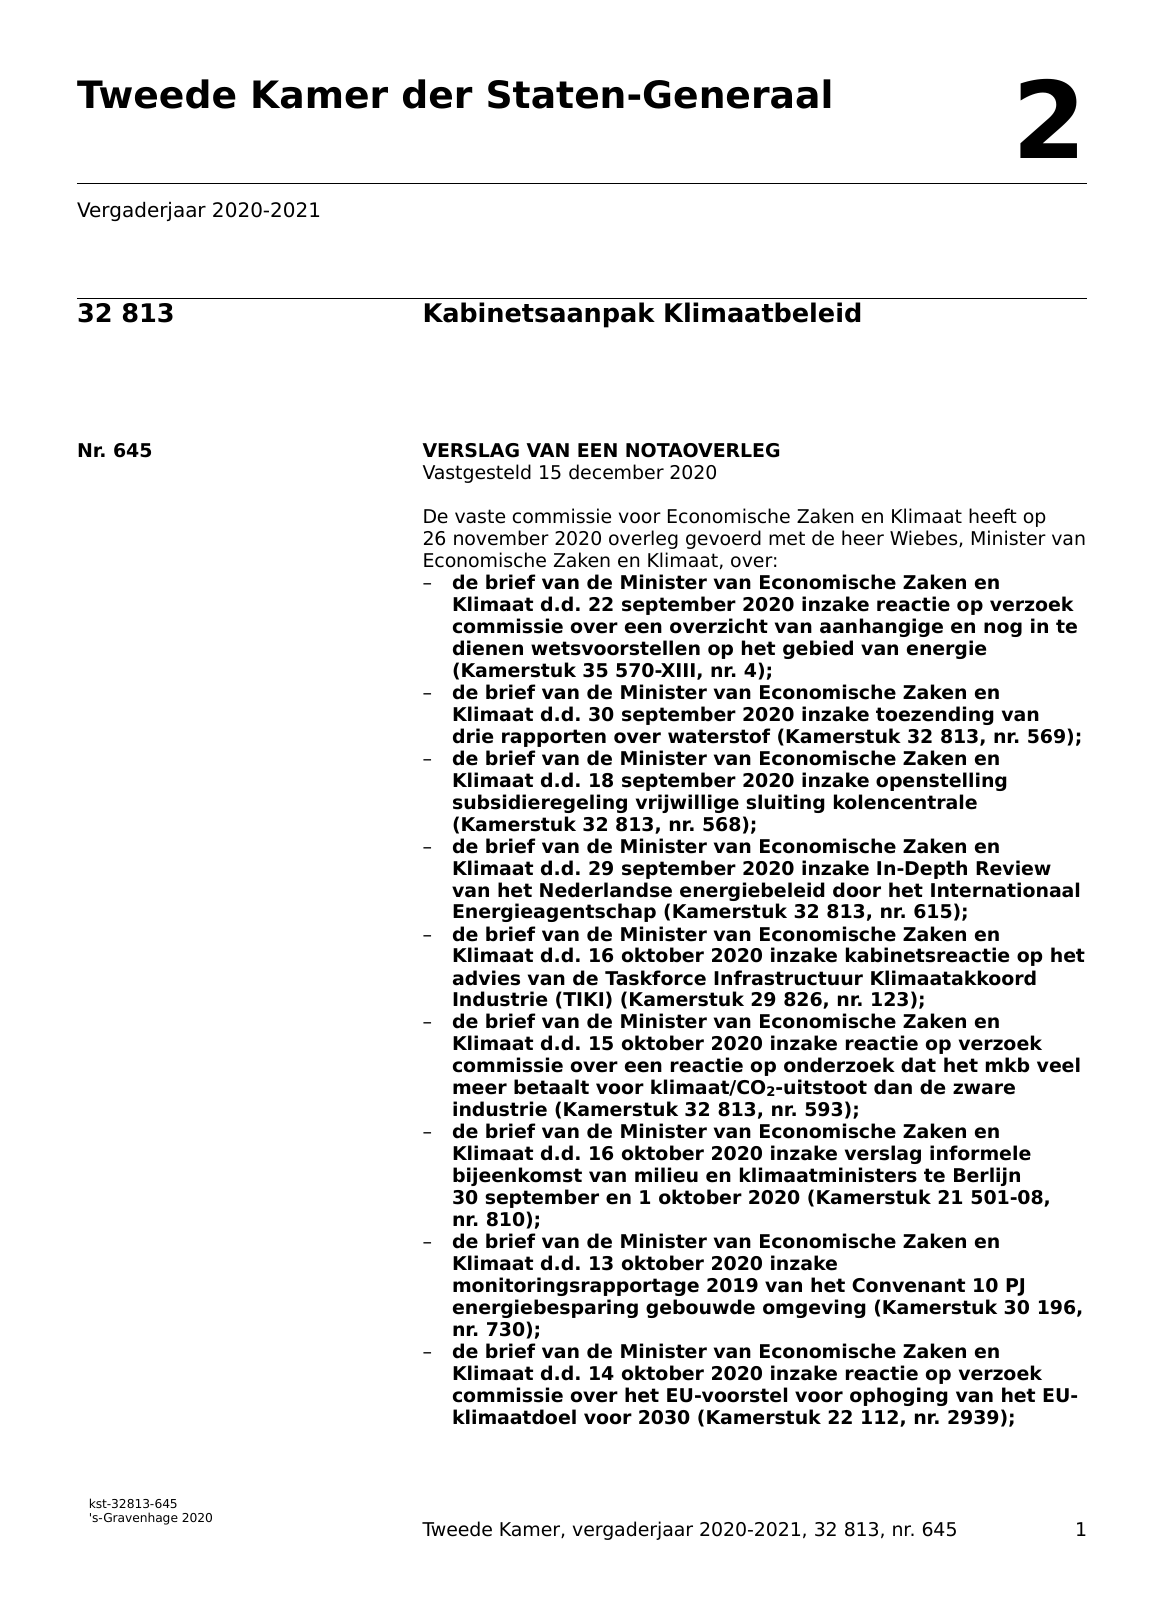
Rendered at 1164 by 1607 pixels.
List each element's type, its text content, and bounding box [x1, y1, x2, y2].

text – de brief van de Minister van Economische Zaken en Klimaat d.d. 30 september 2020 inzake toezending van drie rapporten over waterstof (Kamerstuk 32 813, nr. 569); [422, 682, 1087, 748]
text kst-32813-645 [88, 1497, 323, 1511]
text – de brief van de Minister van Economische Zaken en Klimaat d.d. 18 september 2020 inzake openstelling subsidieregeling vrijwillige sluiting kolencentrale (Kamerstuk 32 813, nr. 568); [422, 748, 1087, 836]
table_cell Vergaderjaar 2020-2021 [77, 184, 1087, 298]
text – de brief van de Minister van Economische Zaken en Klimaat d.d. 16 oktober 2020 inzake kabinetsreactie op het advies van de Taskforce Infrastructuur Klimaatakkoord Industrie (TIKI) (Kamerstuk 29 826, nr. 123); [422, 923, 1087, 1011]
subtitle 32 813 Kabinetsaanpak Klimaatbeleid [77, 299, 1087, 329]
text Vastgesteld 15 december 2020 [422, 462, 1087, 484]
text – de brief van de Minister van Economische Zaken en Klimaat d.d. 22 september 2020 inzake reactie op verzoek commissie over een overzicht van aanhangige en nog in te dienen wetsvoorstellen op het gebied van energie (Kamerstuk 35 570-XIII, nr. 4); [422, 572, 1087, 682]
text 's-Gravenhage 2020 [88, 1511, 323, 1525]
table_header Tweede Kamer der Staten-Generaal [77, 59, 886, 183]
text De vaste commissie voor Economische Zaken en Klimaat heeft op 26 november 2020 overleg gevoerd met de heer Wiebes, Minister van Economische Zaken en Klimaat, over: [422, 506, 1087, 572]
text – de brief van de Minister van Economische Zaken en Klimaat d.d. 14 oktober 2020 inzake reactie op verzoek commissie over het EU-voorstel voor ophoging van het EU-klimaatdoel voor 2030 (Kamerstuk 22 112, nr. 2939); [422, 1341, 1087, 1429]
text – de brief van de Minister van Economische Zaken en Klimaat d.d. 13 oktober 2020 inzake monitoringsrapportage 2019 van het Convenant 10 PJ energiebesparing gebouwde omgeving (Kamerstuk 30 196, nr. 730); [422, 1231, 1087, 1341]
subtitle Nr. 645 VERSLAG VAN EEN NOTAOVERLEG [77, 440, 1087, 462]
table_header 2 [886, 59, 1087, 183]
text – de brief van de Minister van Economische Zaken en Klimaat d.d. 16 oktober 2020 inzake verslag informele bijeenkomst van milieu en klimaatministers te Berlijn 30 september en 1 oktober 2020 (Kamerstuk 21 501-08, nr. 810); [422, 1121, 1087, 1231]
text – de brief van de Minister van Economische Zaken en Klimaat d.d. 15 oktober 2020 inzake reactie op verzoek commissie over een reactie op onderzoek dat het mkb veel meer betaalt voor klimaat/CO2-uitstoot dan de zware industrie (Kamerstuk 32 813, nr. 593); [422, 1011, 1087, 1121]
text – de brief van de Minister van Economische Zaken en Klimaat d.d. 29 september 2020 inzake In-Depth Review van het Nederlandse energiebeleid door het Internationaal Energieagentschap (Kamerstuk 32 813, nr. 615); [422, 836, 1087, 923]
